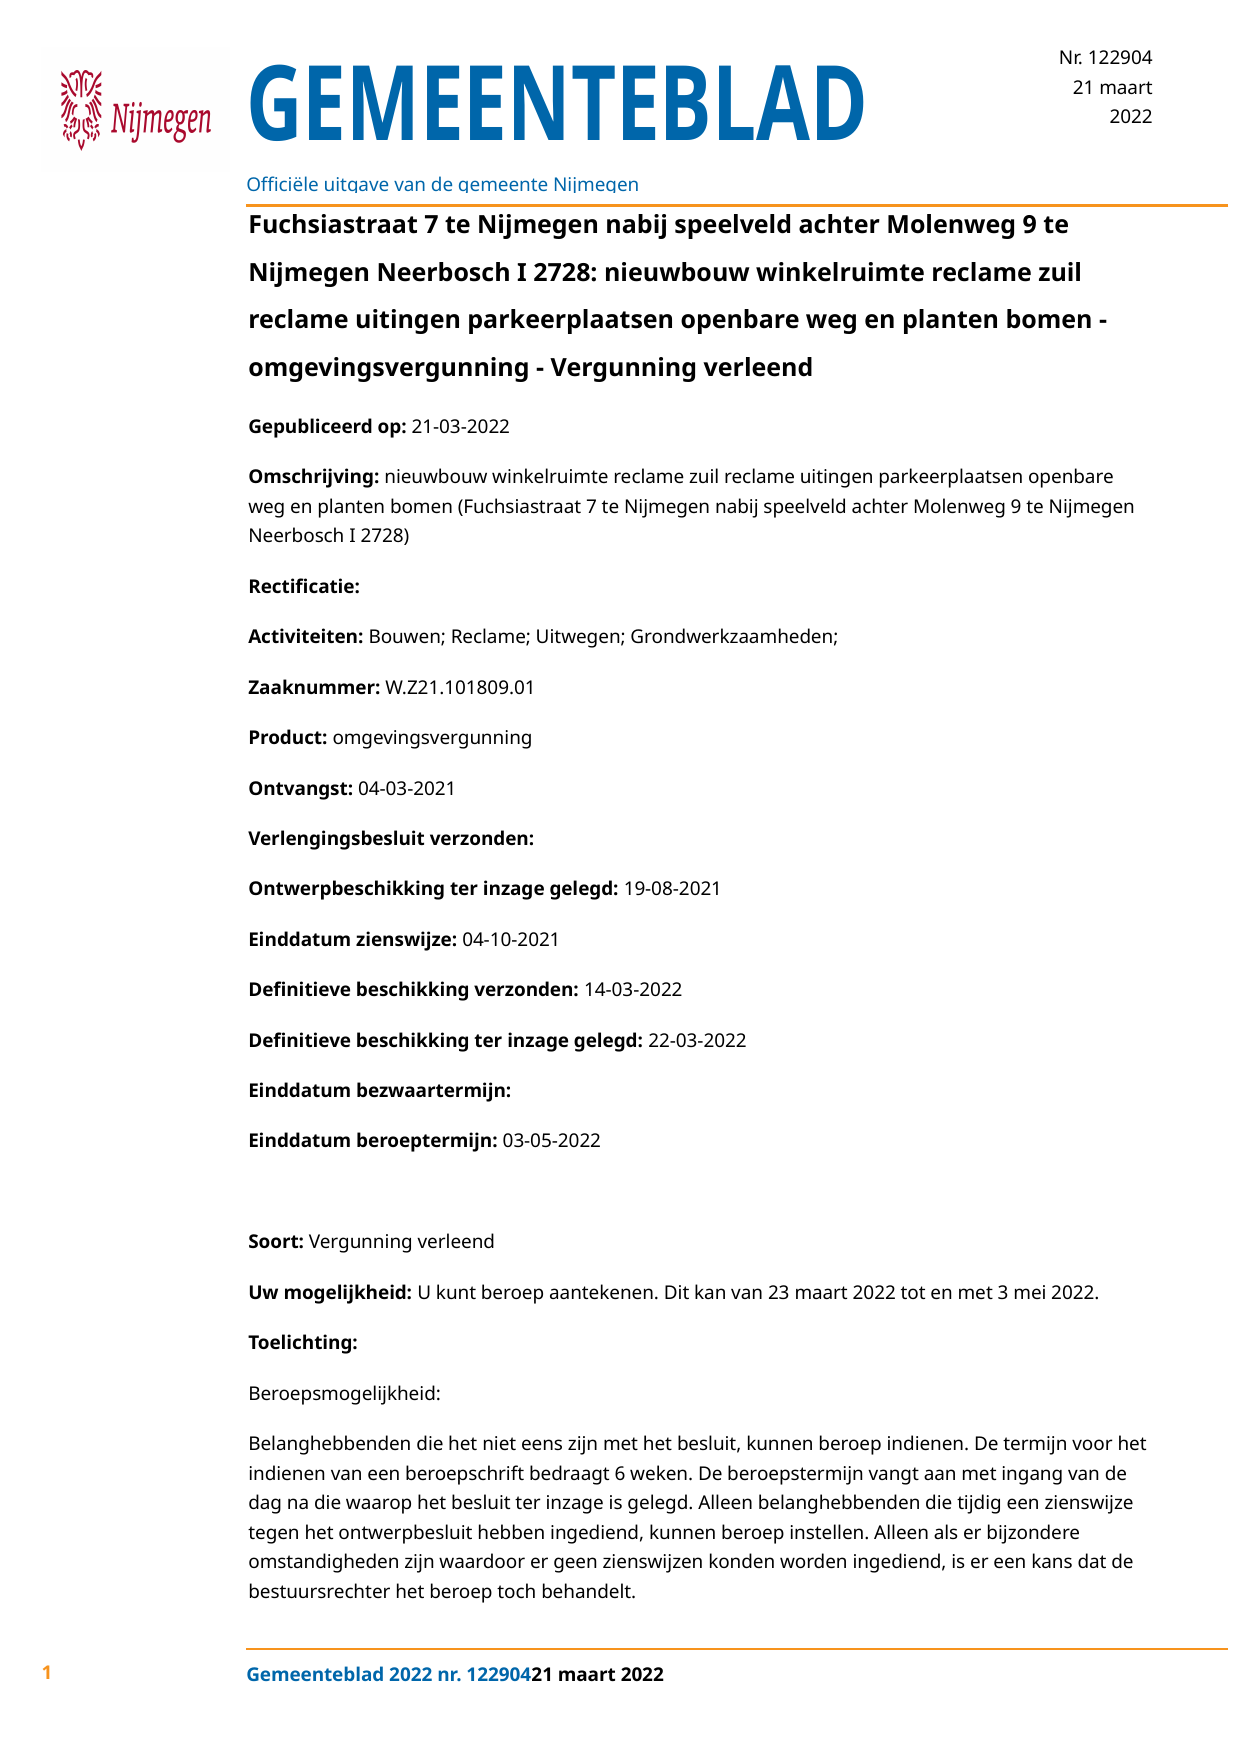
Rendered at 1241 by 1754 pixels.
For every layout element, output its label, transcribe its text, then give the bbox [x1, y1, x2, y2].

picture [41, 47, 231, 172]
text Definitieve beschikking ter inzage gelegd: 22-03-2022 [248, 1027, 1152, 1053]
text Zaaknummer: W.Z21.101809.01 [248, 674, 1152, 700]
text Toelichting: [248, 1329, 1152, 1355]
text Einddatum zienswijze: 04-10-2021 [248, 926, 1152, 952]
text Einddatum beroeptermijn: 03-05-2022 [248, 1128, 1152, 1153]
text Product: omgevingsvergunning [248, 724, 1152, 750]
text Activiteiten: Bouwen; Reclame; Uitwegen; Grondwerkzaamheden; [248, 623, 1152, 649]
text Uw mogelijkheid: U kunt beroep aantekenen. Dit kan van 23 maart 2022 tot en met 3 mei 2022. [248, 1279, 1152, 1305]
text Belanghebbenden die het niet eens zijn met het besluit, kunnen beroep indienen. De termijn voor het indienen van een beroepschrift bedraagt 6 weken. De beroepstermijn vangt aan met ingang van de dag na die waarop het besluit ter inzage is gelegd. Alleen belanghebbenden die tijdig een zienswijze tegen het ontwerpbesluit hebben ingediend, kunnen beroep instellen. Alleen als er bijzondere omstandigheden zijn waardoor er geen zienswijzen konden worden ingediend, is er een kans dat de bestuursrechter het beroep toch behandelt. [248, 1430, 1152, 1604]
text Rectificatie: [248, 573, 1152, 599]
text Ontwerpbeschikking ter inzage gelegd: 19-08-2021 [248, 876, 1152, 901]
text Definitieve beschikking verzonden: 14-03-2022 [248, 976, 1152, 1002]
text Einddatum bezwaartermijn: [248, 1077, 1152, 1103]
text Gepubliceerd op: 21-03-2022 [248, 413, 1152, 439]
text Soort: Vergunning verleend [248, 1228, 1152, 1254]
text Fuchsiastraat 7 te Nijmegen nabij speelveld achter Molenweg 9 te Nijmegen Neerbosch I 2728: nieuwbouw winkelruimte reclame zuil reclame uitingen parkeerplaatsen openbare weg en planten bomen - omgevingsvergunning - Vergunning verleend [248, 207, 1152, 384]
text Verlengingsbesluit verzonden: [248, 825, 1152, 851]
text Beroepsmogelijkheid: [248, 1380, 1152, 1406]
text Omschrijving: nieuwbouw winkelruimte reclame zuil reclame uitingen parkeerplaatsen openbare weg en planten bomen (Fuchsiastraat 7 te Nijmegen nabij speelveld achter Molenweg 9 te Nijmegen Neerbosch I 2728) [248, 463, 1152, 548]
text Ontvangst: 04-03-2021 [248, 775, 1152, 801]
